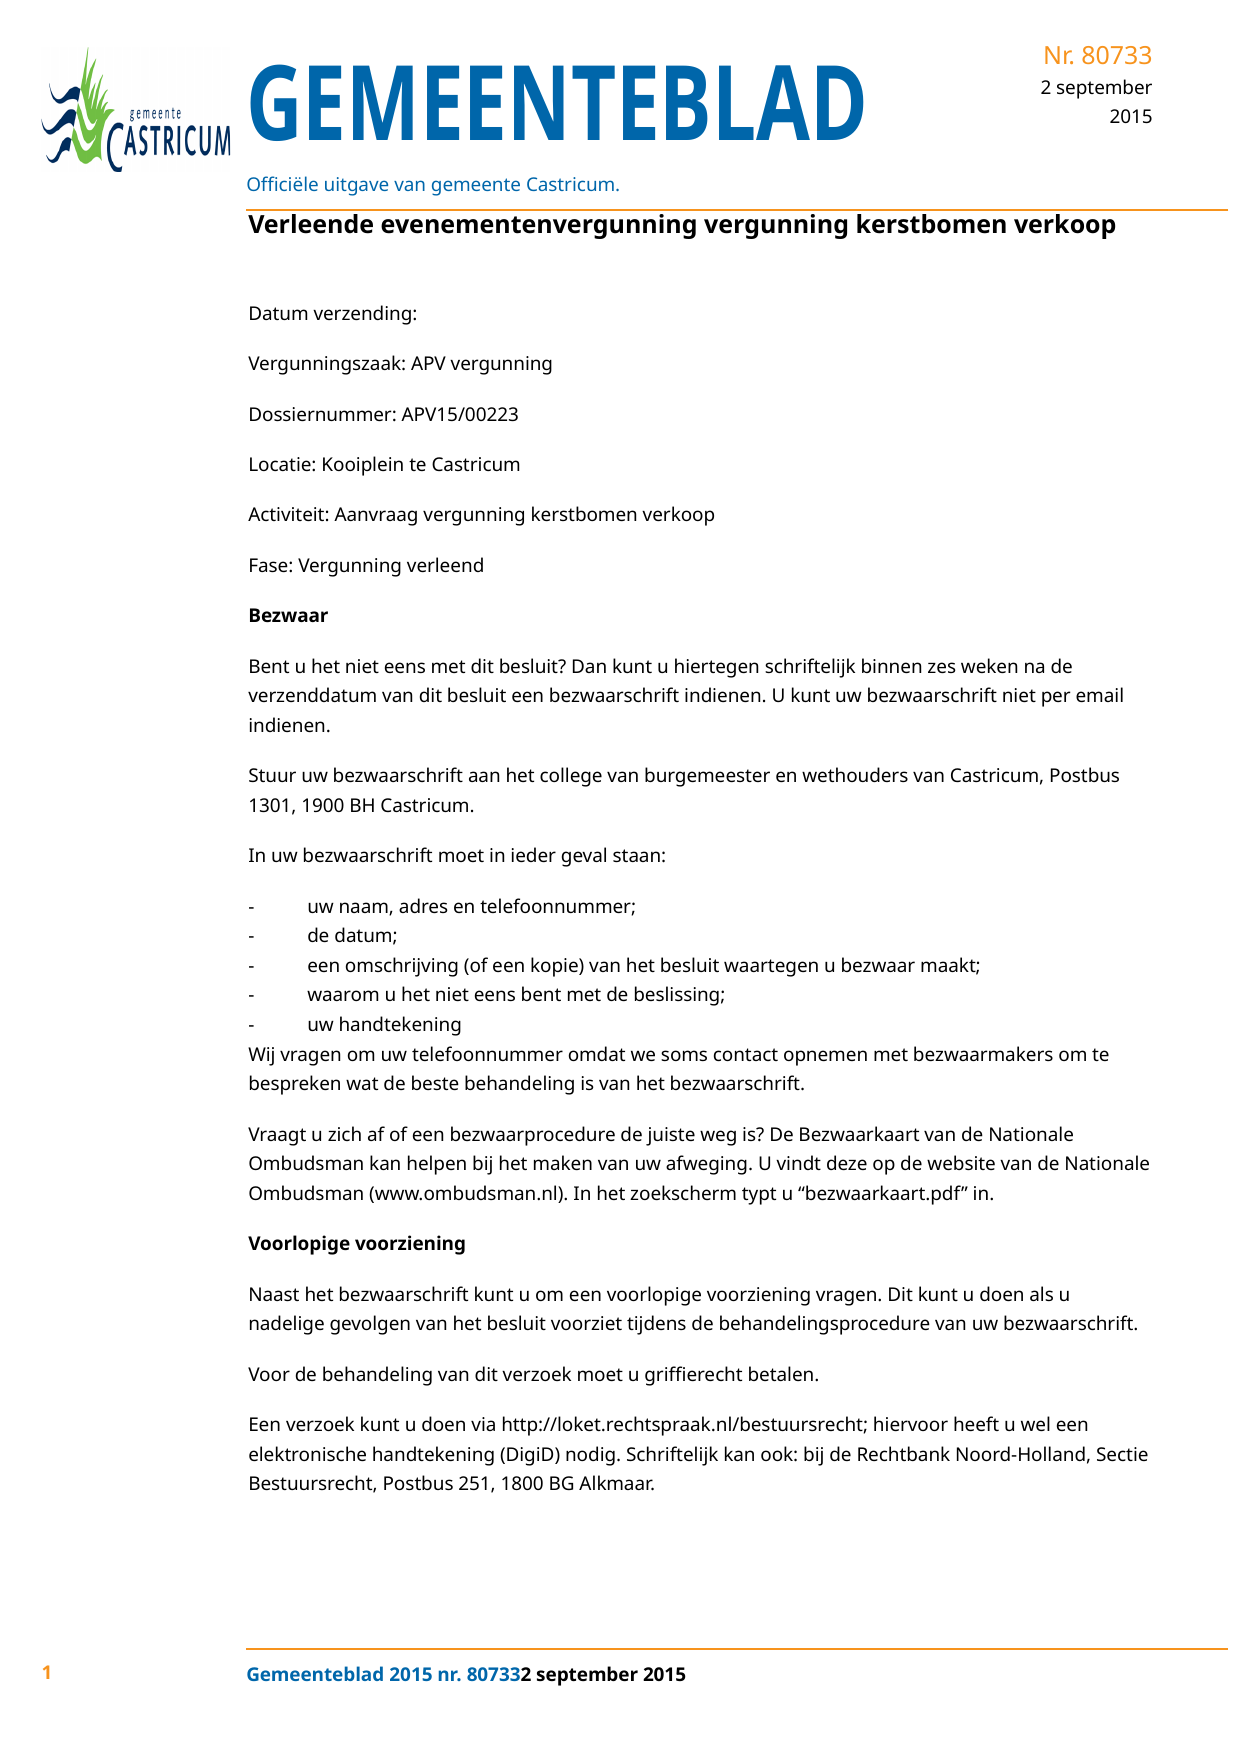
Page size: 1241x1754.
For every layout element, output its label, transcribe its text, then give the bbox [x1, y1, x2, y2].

text Wij vragen om uw telefoonnummer omdat we soms contact opnemen met bezwaarmakers om te bespreken wat de beste behandeling is van het bezwaarschrift. [248, 1041, 1152, 1096]
text Voor de behandeling van dit verzoek moet u griffierecht betalen. [248, 1361, 1152, 1386]
text Fase: Vergunning verleend [248, 552, 1152, 578]
text Verleende evenementenvergunning vergunning kerstbomen verkoop [248, 211, 1152, 241]
text Bezwaar [248, 602, 1152, 628]
text Activiteit: Aanvraag vergunning kerstbomen verkoop [248, 502, 1152, 527]
text Locatie: Kooiplein te Castricum [248, 451, 1152, 477]
text Datum verzending: [248, 300, 1152, 326]
list een omschrijving (of een kopie) van het besluit waartegen u bezwaar maakt; [248, 952, 1152, 978]
picture [41, 47, 231, 172]
text Voorlopige voorziening [248, 1230, 1152, 1256]
text Vergunningszaak: APV vergunning [248, 350, 1152, 376]
list uw naam, adres en telefoonnummer; [248, 893, 1152, 918]
text Dossiernummer: APV15/00223 [248, 401, 1152, 426]
text Vraagt u zich af of een bezwaarprocedure de juiste weg is? De Bezwaarkaart van de Nationale Ombudsman kan helpen bij het maken van uw afweging. U vindt deze op de website van de Nationale Ombudsman (www.ombudsman.nl). In het zoekscherm typt u “bezwaarkaart.pdf” in. [248, 1121, 1152, 1206]
text Een verzoek kunt u doen via http://loket.rechtspraak.nl/bestuursrecht; hiervoor heeft u wel een elektronische handtekening (DigiD) nodig. Schriftelijk kan ook: bij de Rechtbank Noord-Holland, Sectie Bestuursrecht, Postbus 251, 1800 BG Alkmaar. [248, 1411, 1152, 1496]
text In uw bezwaarschrift moet in ieder geval staan: [248, 842, 1152, 868]
text Naast het bezwaarschrift kunt u om een voorlopige voorziening vragen. Dit kunt u doen als u nadelige gevolgen van het besluit voorziet tijdens de behandelingsprocedure van uw bezwaarschrift. [248, 1281, 1152, 1336]
text Stuur uw bezwaarschrift aan het college van burgemeester en wethouders van Castricum, Postbus 1301, 1900 BH Castricum. [248, 762, 1152, 818]
list uw handtekening [248, 1011, 1152, 1037]
list de datum; [248, 922, 1152, 948]
list waarom u het niet eens bent met de beslissing; [248, 982, 1152, 1007]
text Bent u het niet eens met dit besluit? Dan kunt u hiertegen schriftelijk binnen zes weken na de verzenddatum van dit besluit een bezwaarschrift indienen. U kunt uw bezwaarschrift niet per email indienen. [248, 653, 1152, 738]
